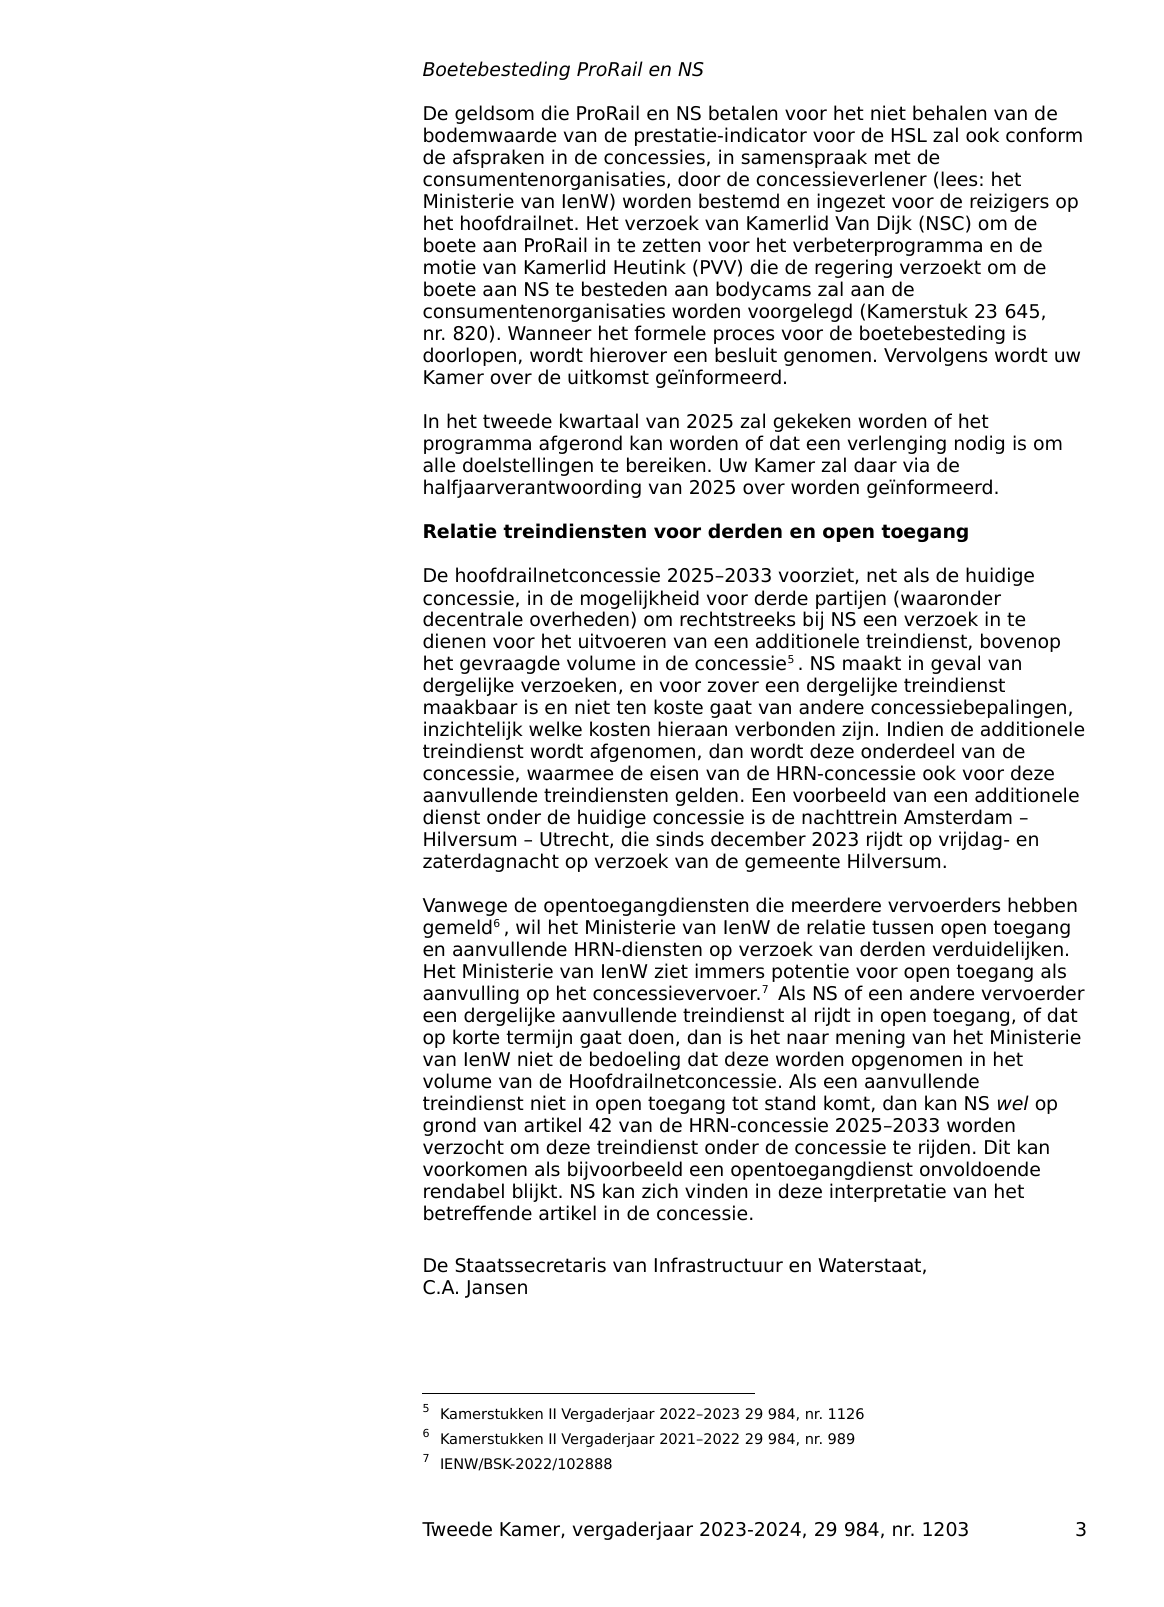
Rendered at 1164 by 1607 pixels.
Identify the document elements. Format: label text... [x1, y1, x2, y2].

text Kamerstukken II Vergaderjaar 2022–2023 29 984, nr. 1126 [422, 1402, 1087, 1424]
text Kamerstukken II Vergaderjaar 2021–2022 29 984, nr. 989 [422, 1427, 1087, 1449]
text In het tweede kwartaal van 2025 zal gekeken worden of het programma afgerond kan worden of dat een verlenging nodig is om alle doelstellingen te bereiken. Uw Kamer zal daar via de halfjaarverantwoording van 2025 over worden geïnformeerd. [422, 411, 1087, 499]
subtitle Relatie treindiensten voor derden en open toegang [422, 521, 1087, 543]
text De hoofdrailnetconcessie 2025–2033 voorziet, net als de huidige concessie, in de mogelijkheid voor derde partijen (waaronder decentrale overheden) om rechtstreeks bij NS een verzoek in te dienen voor het uitvoeren van een additionele treindienst, bovenop het gevraagde volume in de concessie. NS maakt in geval van dergelijke verzoeken, en voor zover een dergelijke treindienst maakbaar is en niet ten koste gaat van andere concessiebepalingen, inzichtelijk welke kosten hieraan verbonden zijn. Indien de additionele treindienst wordt afgenomen, dan wordt deze onderdeel van de concessie, waarmee de eisen van de HRN-concessie ook voor deze aanvullende treindiensten gelden. Een voorbeeld van een additionele dienst onder de huidige concessie is de nachttrein Amsterdam – Hilversum – Utrecht, die sinds december 2023 rijdt op vrijdag- en zaterdagnacht op verzoek van de gemeente Hilversum. [422, 565, 1087, 873]
subtitle Boetebesteding ProRail en NS [422, 59, 1087, 81]
text De geldsom die ProRail en NS betalen voor het niet behalen van de bodemwaarde van de prestatie-indicator voor de HSL zal ook conform de afspraken in de concessies, in samenspraak met de consumentenorganisaties, door de concessieverlener (lees: het Ministerie van IenW) worden bestemd en ingezet voor de reizigers op het hoofdrailnet. Het verzoek van Kamerlid Van Dijk (NSC) om de boete aan ProRail in te zetten voor het verbeterprogramma en de motie van Kamerlid Heutink (PVV) die de regering verzoekt om de boete aan NS te besteden aan bodycams zal aan de consumentenorganisaties worden voorgelegd (Kamerstuk 23 645, nr. 820). Wanneer het formele proces voor de boetebesteding is doorlopen, wordt hierover een besluit genomen. Vervolgens wordt uw Kamer over de uitkomst geïnformeerd. [422, 103, 1087, 389]
text Vanwege de opentoegangdiensten die meerdere vervoerders hebben gemeld, wil het Ministerie van IenW de relatie tussen open toegang en aanvullende HRN-diensten op verzoek van derden verduidelijken. Het Ministerie van IenW ziet immers potentie voor open toegang als aanvulling op het concessievervoer. Als NS of een andere vervoerder een dergelijke aanvullende treindienst al rijdt in open toegang, of dat op korte termijn gaat doen, dan is het naar mening van het Ministerie van IenW niet de bedoeling dat deze worden opgenomen in het volume van de Hoofdrailnetconcessie. Als een aanvullende treindienst niet in open toegang tot stand komt, dan kan NS wel op grond van artikel 42 van de HRN-concessie 2025–2033 worden verzocht om deze treindienst onder de concessie te rijden. Dit kan voorkomen als bijvoorbeeld een opentoegangdienst onvoldoende rendabel blijkt. NS kan zich vinden in deze interpretatie van het betreffende artikel in de concessie. [422, 895, 1087, 1225]
text De Staatssecretaris van Infrastructuur en Waterstaat, C.A. Jansen [422, 1255, 1087, 1299]
text IENW/BSK-2022/102888 [422, 1452, 1087, 1474]
